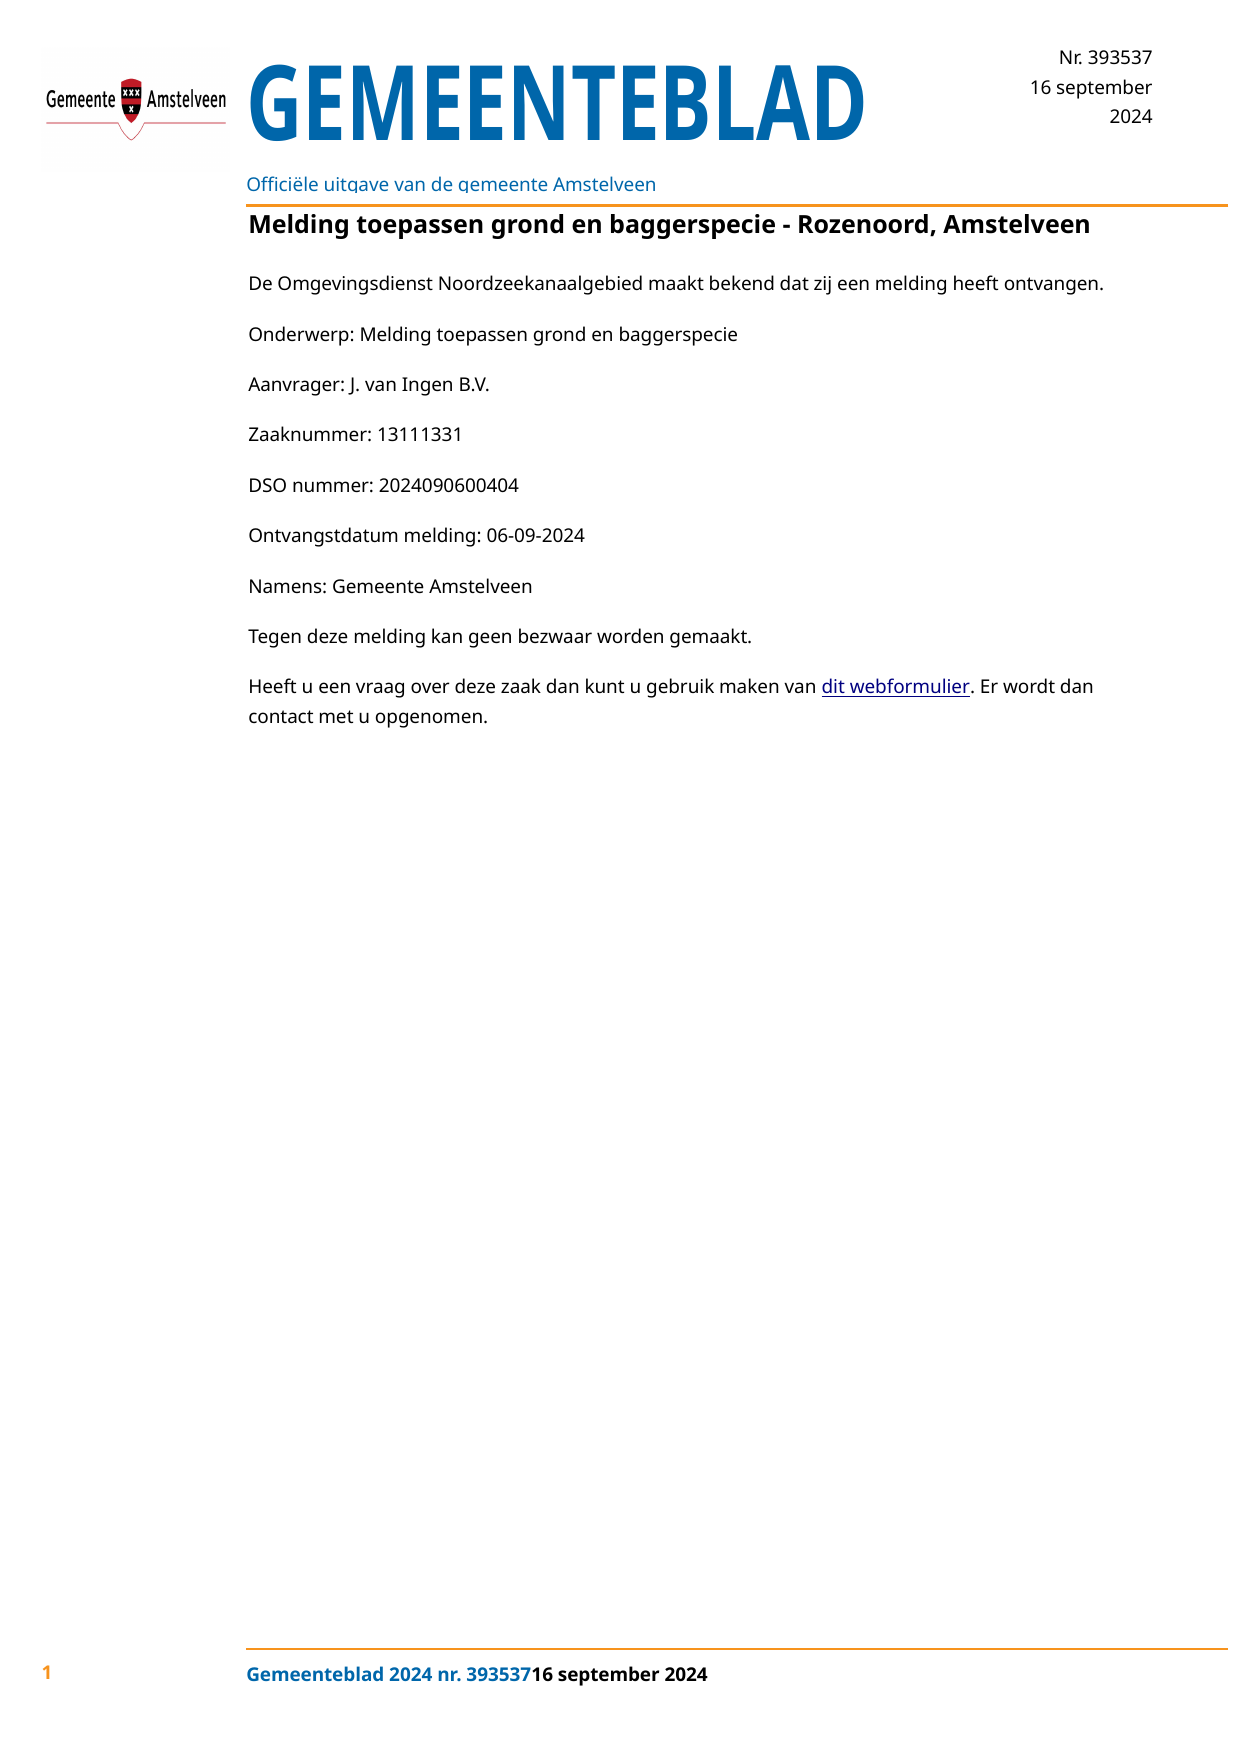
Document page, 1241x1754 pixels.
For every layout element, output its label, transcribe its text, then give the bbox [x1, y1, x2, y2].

text Melding toepassen grond en baggerspecie - Rozenoord, Amstelveen [248, 207, 1152, 241]
text DSO nummer: 2024090600404 [248, 472, 1152, 498]
text Tegen deze melding kan geen bezwaar worden gemaakt. [248, 623, 1152, 649]
text Ontvangstdatum melding: 06-09-2024 [248, 522, 1152, 548]
text Namens: Gemeente Amstelveen [248, 573, 1152, 598]
text De Omgevingsdienst Noordzeekanaalgebied maakt bekend dat zij een melding heeft ontvangen. [248, 270, 1152, 296]
text Zaaknummer: 13111331 [248, 422, 1152, 447]
picture [41, 47, 231, 172]
text Aanvrager: J. van Ingen B.V. [248, 371, 1152, 397]
text Onderwerp: Melding toepassen grond en baggerspecie [248, 321, 1152, 346]
text Heeft u een vraag over deze zaak dan kunt u gebruik maken van dit webformulier. Er wordt dan contact met u opgenomen. [248, 674, 1152, 729]
